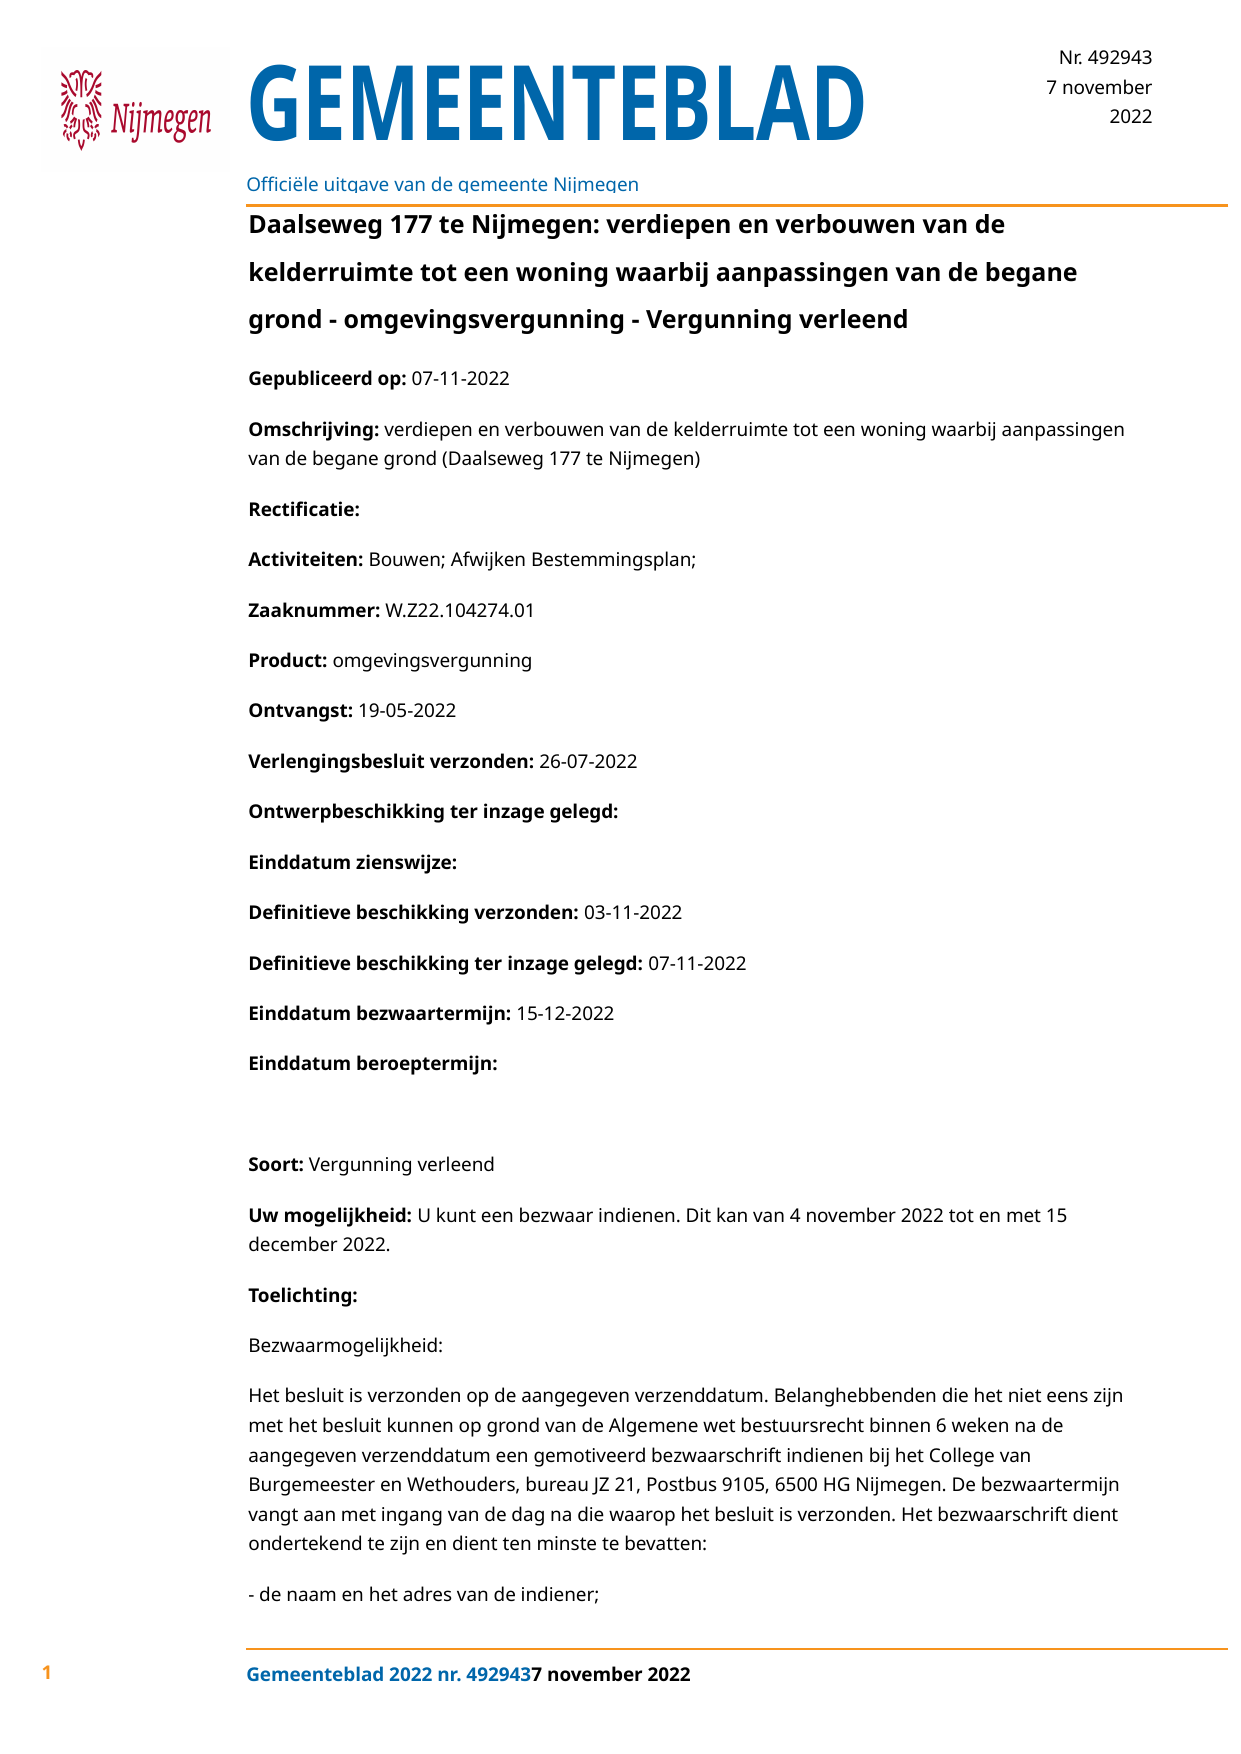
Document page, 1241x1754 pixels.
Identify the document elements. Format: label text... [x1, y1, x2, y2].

text - de naam en het adres van de indiener; [248, 1581, 1152, 1607]
picture [41, 47, 231, 172]
text Soort: Vergunning verleend [248, 1151, 1152, 1177]
text Omschrijving: verdiepen en verbouwen van de kelderruimte tot een woning waarbij aanpassingen van de begane grond (Daalseweg 177 te Nijmegen) [248, 416, 1152, 471]
text Uw mogelijkheid: U kunt een bezwaar indienen. Dit kan van 4 november 2022 tot en met 15 december 2022. [248, 1202, 1152, 1257]
text Daalseweg 177 te Nijmegen: verdiepen en verbouwen van de kelderruimte tot een woning waarbij aanpassingen van de begane grond - omgevingsvergunning - Vergunning verleend [248, 207, 1152, 336]
text Verlengingsbesluit verzonden: 26-07-2022 [248, 748, 1152, 774]
text Bezwaarmogelijkheid: [248, 1332, 1152, 1358]
text Ontvangst: 19-05-2022 [248, 698, 1152, 723]
text Definitieve beschikking ter inzage gelegd: 07-11-2022 [248, 950, 1152, 975]
text Product: omgevingsvergunning [248, 647, 1152, 673]
text Einddatum beroeptermijn: [248, 1051, 1152, 1076]
text Zaaknummer: W.Z22.104274.01 [248, 597, 1152, 622]
text Rectificatie: [248, 496, 1152, 522]
text Het besluit is verzonden op de aangegeven verzenddatum. Belanghebbenden die het niet eens zijn met het besluit kunnen op grond van de Algemene wet bestuursrecht binnen 6 weken na de aangegeven verzenddatum een gemotiveerd bezwaarschrift indienen bij het College van Burgemeester en Wethouders, bureau JZ 21, Postbus 9105, 6500 HG Nijmegen. De bezwaartermijn vangt aan met ingang van de dag na die waarop het besluit is verzonden. Het bezwaarschrift dient ondertekend te zijn en dient ten minste te bevatten: [248, 1383, 1152, 1556]
text Toelichting: [248, 1282, 1152, 1307]
text Activiteiten: Bouwen; Afwijken Bestemmingsplan; [248, 546, 1152, 572]
text Einddatum bezwaartermijn: 15-12-2022 [248, 1000, 1152, 1026]
text Definitieve beschikking verzonden: 03-11-2022 [248, 899, 1152, 925]
text Gepubliceerd op: 07-11-2022 [248, 366, 1152, 391]
text Ontwerpbeschikking ter inzage gelegd: [248, 798, 1152, 824]
text Einddatum zienswijze: [248, 849, 1152, 874]
